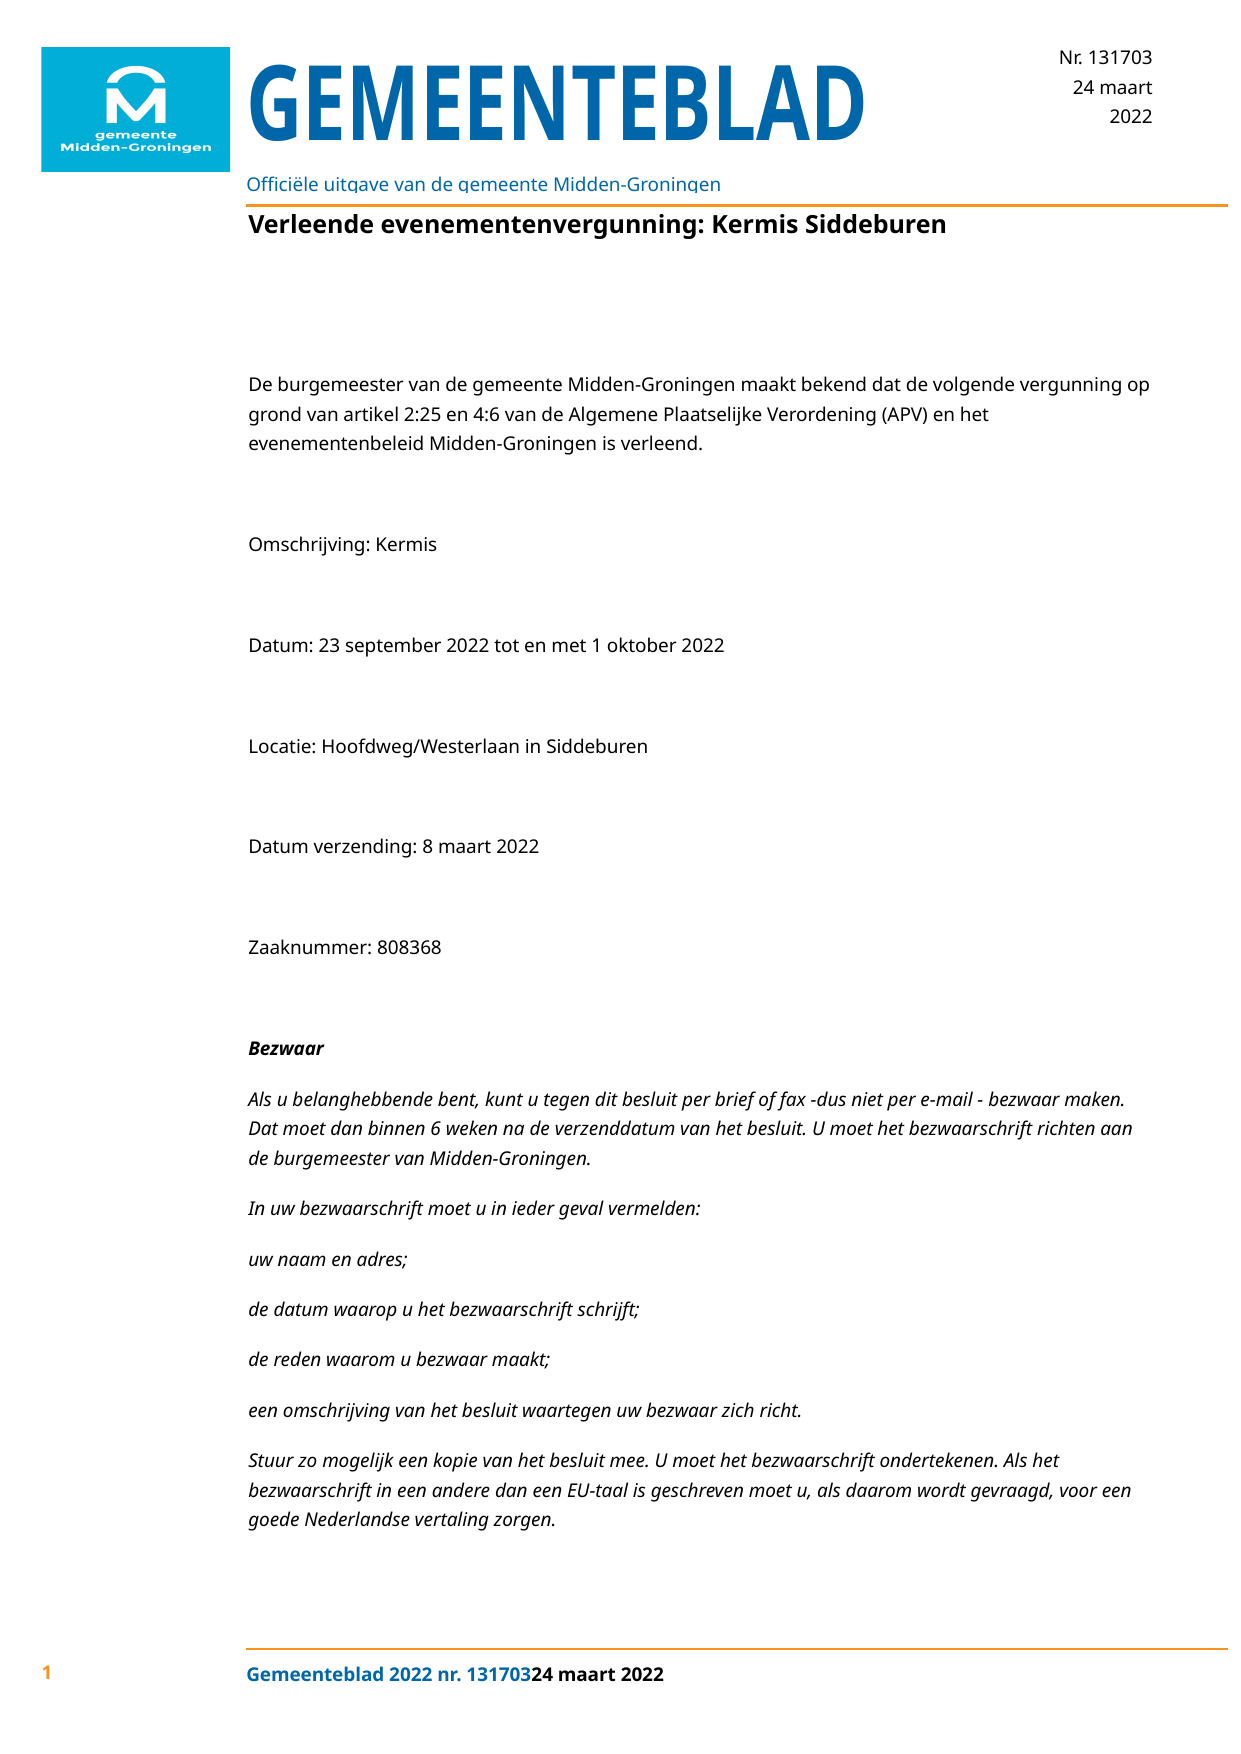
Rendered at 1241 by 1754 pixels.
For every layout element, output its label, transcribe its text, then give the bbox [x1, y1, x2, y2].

text Bezwaar [248, 1035, 1152, 1061]
text Omschrijving: Kermis [248, 531, 1152, 557]
text Verleende evenementenvergunning: Kermis Siddeburen [248, 207, 1152, 241]
text de datum waarop u het bezwaarschrift schrijft; [248, 1296, 1152, 1322]
text de reden waarom u bezwaar maakt; [248, 1347, 1152, 1372]
text een omschrijving van het besluit waartegen uw bezwaar zich richt. [248, 1397, 1152, 1423]
text In uw bezwaarschrift moet u in ieder geval vermelden: [248, 1195, 1152, 1221]
text De burgemeester van de gemeente Midden-Groningen maakt bekend dat de volgende vergunning op grond van artikel 2:25 en 4:6 van de Algemene Plaatselijke Verordening (APV) en het evenementenbeleid Midden-Groningen is verleend. [248, 371, 1152, 456]
text uw naam en adres; [248, 1246, 1152, 1271]
text Als u belanghebbende bent, kunt u tegen dit besluit per brief of fax -dus niet per e-mail - bezwaar maken. Dat moet dan binnen 6 weken na de verzenddatum van het besluit. U moet het bezwaarschrift richten aan de burgemeester van Midden-Groningen. [248, 1086, 1152, 1171]
text Datum verzending: 8 maart 2022 [248, 834, 1152, 859]
text Stuur zo mogelijk een kopie van het besluit mee. U moet het bezwaarschrift ondertekenen. Als het bezwaarschrift in een andere dan een EU-taal is geschreven moet u, als daarom wordt gevraagd, voor een goede Nederlandse vertaling zorgen. [248, 1447, 1152, 1532]
picture [107, 89, 165, 122]
text Zaaknummer: 808368 [248, 934, 1152, 960]
picture [184, 146, 190, 153]
picture [108, 66, 164, 82]
text Locatie: Hoofdweg/Westerlaan in Siddeburen [248, 733, 1152, 758]
text Datum: 23 september 2022 tot en met 1 oktober 2022 [248, 632, 1152, 658]
